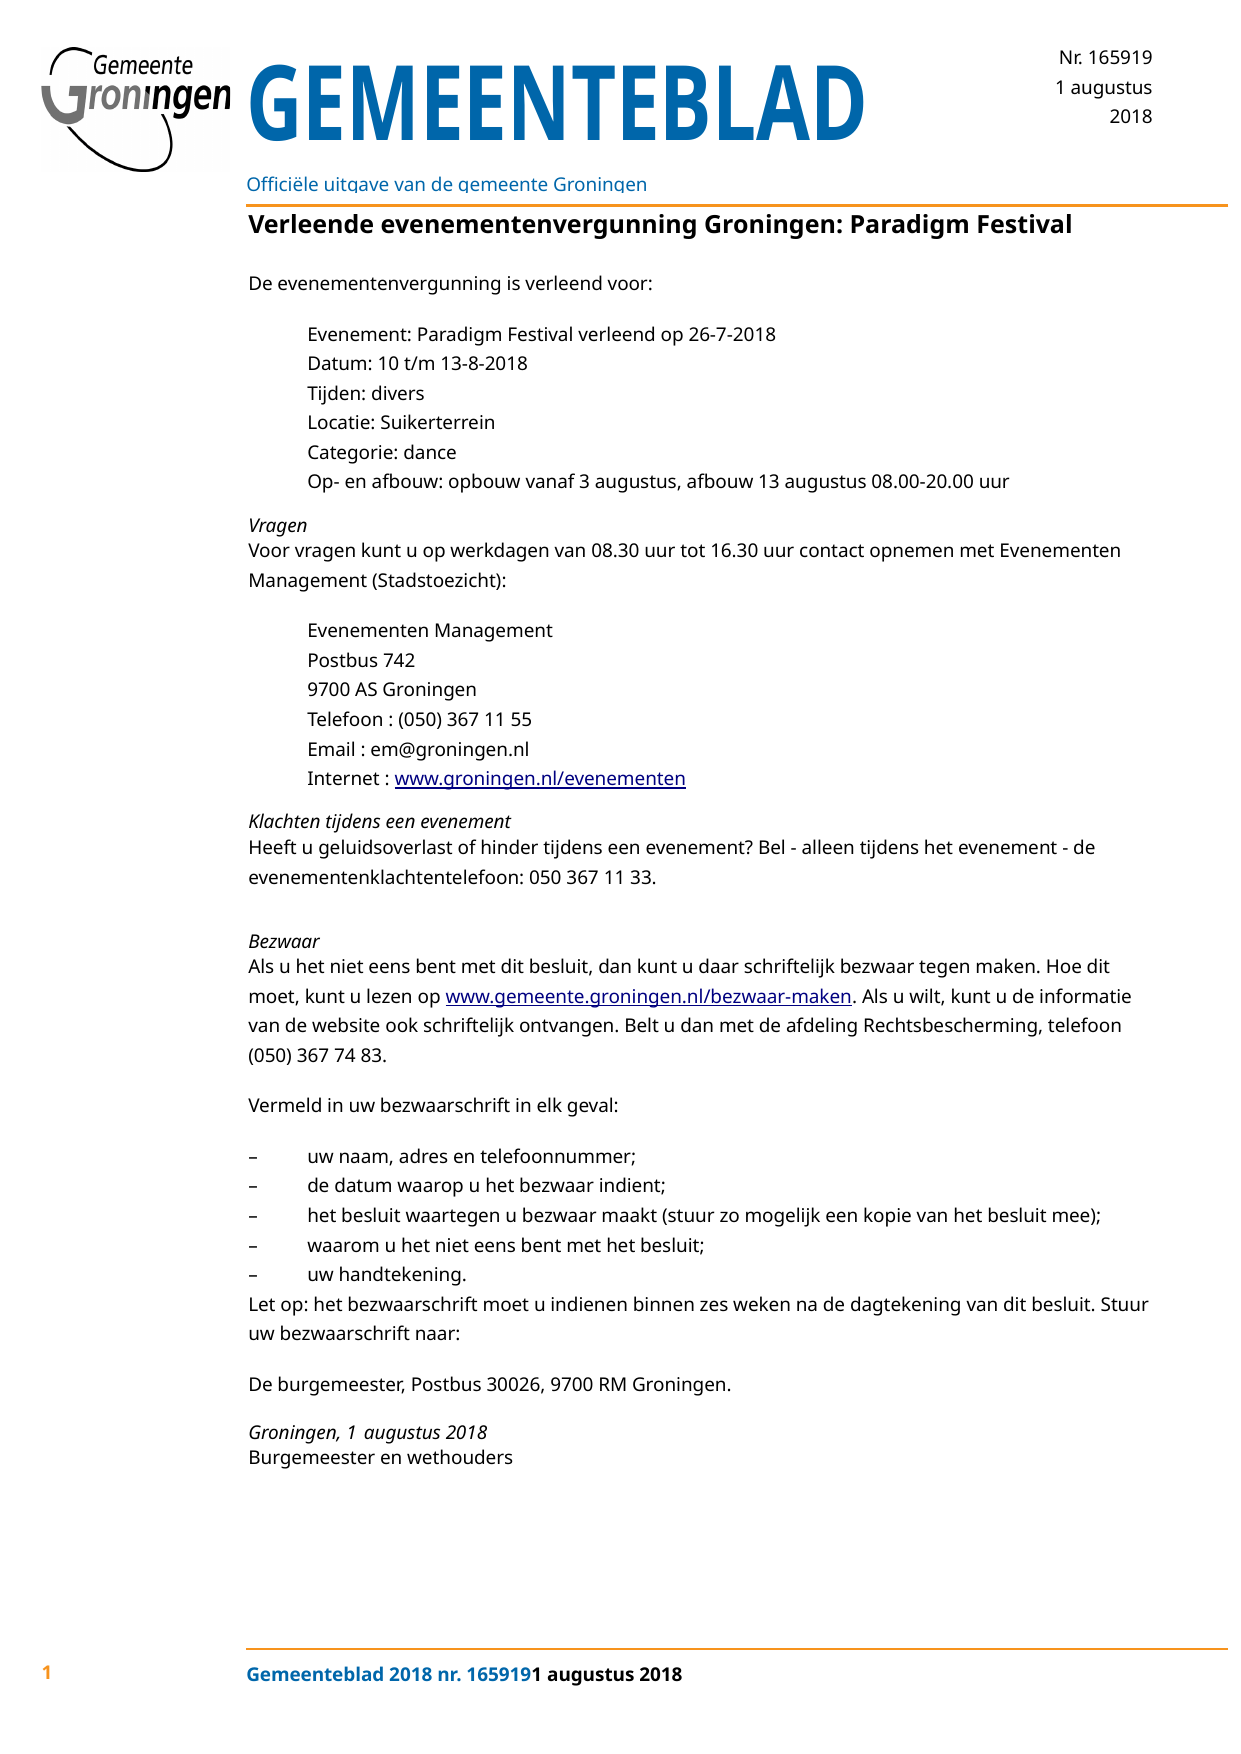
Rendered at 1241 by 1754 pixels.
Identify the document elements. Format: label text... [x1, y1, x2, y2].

text Klachten tijdens een evenement [248, 808, 1152, 834]
list het besluit waartegen u bezwaar maakt (stuur zo mogelijk een kopie van het besluit mee); [248, 1202, 1152, 1228]
list Op- en afbouw: opbouw vanaf 3 augustus, afbouw 13 augustus 08.00-20.00 uur [248, 469, 1152, 494]
list Email : em@groningen.nl [248, 736, 1152, 762]
list Postbus 742 [248, 647, 1152, 673]
text De burgemeester, Postbus 30026, 9700 RM Groningen. [248, 1371, 1152, 1397]
text Bezwaar [248, 928, 1152, 953]
text Vragen [248, 512, 1152, 537]
list Evenement: Paradigm Festival verleend op 26-7-2018 [248, 321, 1152, 346]
list Categorie: dance [248, 439, 1152, 465]
list uw handtekening. [248, 1261, 1152, 1287]
list de datum waarop u het bezwaar indient; [248, 1173, 1152, 1198]
picture [41, 47, 231, 172]
text Voor vragen kunt u op werkdagen van 08.30 uur tot 16.30 uur contact opnemen met Evenementen Management (Stadstoezicht): [248, 537, 1152, 593]
text Vermeld in uw bezwaarschrift in elk geval: [248, 1093, 1152, 1118]
list Tijden: divers [248, 380, 1152, 406]
list uw naam, adres en telefoonnummer; [248, 1143, 1152, 1169]
text Heeft u geluidsoverlast of hinder tijdens een evenement? Bel - alleen tijdens het evenement - de evenementenklachtentelefoon: 050 367 11 33. [248, 834, 1152, 889]
text Burgemeester en wethouders [248, 1444, 1152, 1470]
text Verleende evenementenvergunning Groningen: Paradigm Festival [248, 207, 1152, 241]
list Datum: 10 t/m 13-8-2018 [248, 350, 1152, 376]
list Locatie: Suikerterrein [248, 409, 1152, 435]
list waarom u het niet eens bent met het besluit; [248, 1232, 1152, 1258]
text De evenementenvergunning is verleend voor: [248, 270, 1152, 296]
list Evenementen Management [248, 617, 1152, 643]
list Telefoon : (050) 367 11 55 [248, 706, 1152, 732]
text Als u het niet eens bent met dit besluit, dan kunt u daar schriftelijk bezwaar tegen maken. Hoe dit moet, kunt u lezen op www.gemeente.groningen.nl/bezwaar-maken. Als u wilt, kunt u de informatie van de website ook schriftelijk ontvangen. Belt u dan met de afdeling Rechtsbescherming, telefoon (050) 367 74 83. [248, 953, 1152, 1068]
list 9700 AS Groningen [248, 677, 1152, 702]
text Let op: het bezwaarschrift moet u indienen binnen zes weken na de dagtekening van dit besluit. Stuur uw bezwaarschrift naar: [248, 1291, 1152, 1346]
text Groningen, 1 augustus 2018 [248, 1419, 1152, 1444]
list Internet : www.groningen.nl/evenementen [248, 765, 1152, 791]
